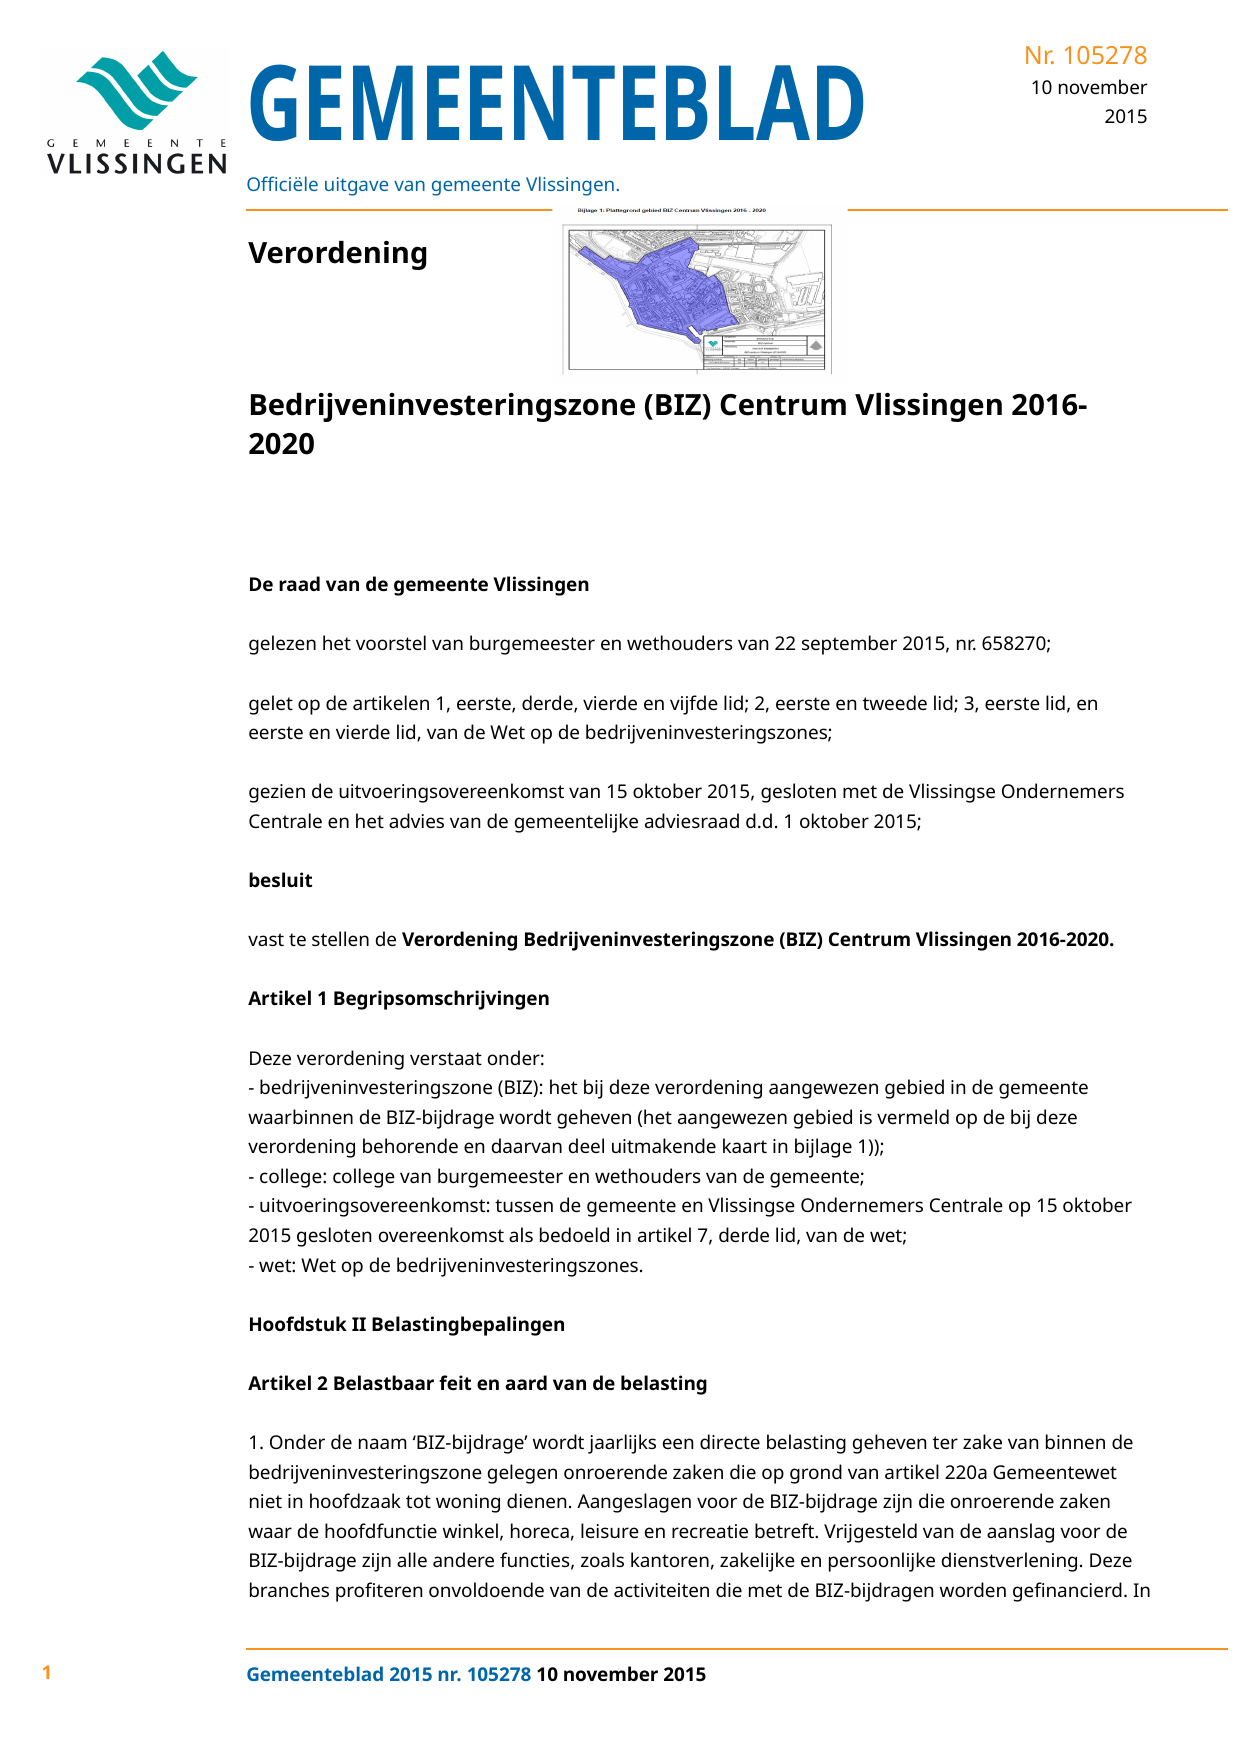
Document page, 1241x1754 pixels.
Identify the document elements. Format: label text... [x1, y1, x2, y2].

text Artikel 1 Begripsomschrijvingen [248, 986, 1152, 1011]
text gelezen het voorstel van burgemeester en wethouders van 22 september 2015, nr. 658270; [248, 631, 1152, 656]
text - wet: Wet op de bedrijveninvesteringszones. [248, 1252, 1152, 1277]
text gelet op de artikelen 1, eerste, derde, vierde en vijfde lid; 2, eerste en tweede lid; 3, eerste lid, en eerste en vierde lid, van de Wet op de bedrijveninvesteringszones; [248, 690, 1152, 745]
text - uitvoeringsovereenkomst: tussen de gemeente en Vlissingse Ondernemers Centrale op 15 oktober 2015 gesloten overeenkomst als bedoeld in artikel 7, derde lid, van de wet; [248, 1193, 1152, 1248]
text gezien de uitvoeringsovereenkomst van 15 oktober 2015, gesloten met de Vlissingse Ondernemers Centrale en het advies van de gemeentelijke adviesraad d.d. 1 oktober 2015; [248, 778, 1152, 834]
text vast te stellen de Verordening Bedrijveninvesteringszone (BIZ) Centrum Vlissingen 2016-2020. [248, 926, 1152, 952]
text Verordening Bedrijveninvesteringszone (BIZ) Centrum Vlissingen 2016-2020 [248, 232, 1152, 463]
text - college: college van burgemeester en wethouders van de gemeente; [248, 1163, 1152, 1189]
text De raad van de gemeente Vlissingen [248, 571, 1152, 597]
text besluit [248, 867, 1152, 893]
text Deze verordening verstaat onder: [248, 1045, 1152, 1070]
text Artikel 2 Belastbaar feit en aard van de belasting [248, 1370, 1152, 1396]
text Hoofdstuk II Belastingbepalingen [248, 1311, 1152, 1337]
picture [552, 206, 848, 384]
text - bedrijveninvesteringszone (BIZ): het bij deze verordening aangewezen gebied in de gemeente waarbinnen de BIZ-bijdrage wordt geheven (het aangewezen gebied is vermeld op de bij deze verordening behorende en daarvan deel uitmakende kaart in bijlage 1)); [248, 1074, 1152, 1159]
picture [41, 47, 231, 178]
text 1. Onder de naam ‘BIZ-bijdrage’ wordt jaarlijks een directe belasting geheven ter zake van binnen de bedrijveninvesteringszone gelegen onroerende zaken die op grond van artikel 220a Gemeentewet niet in hoofdzaak tot woning dienen. Aangeslagen voor de BIZ-bijdrage zijn die onroerende zaken waar de hoofdfunctie winkel, horeca, leisure en recreatie betreft. Vrijgesteld van de aanslag voor de BIZ-bijdrage zijn alle andere functies, zoals kantoren, zakelijke en persoonlijke dienstverlening. Deze branches profiteren onvoldoende van de activiteiten die met de BIZ-bijdragen worden gefinancierd. In [248, 1429, 1152, 1603]
